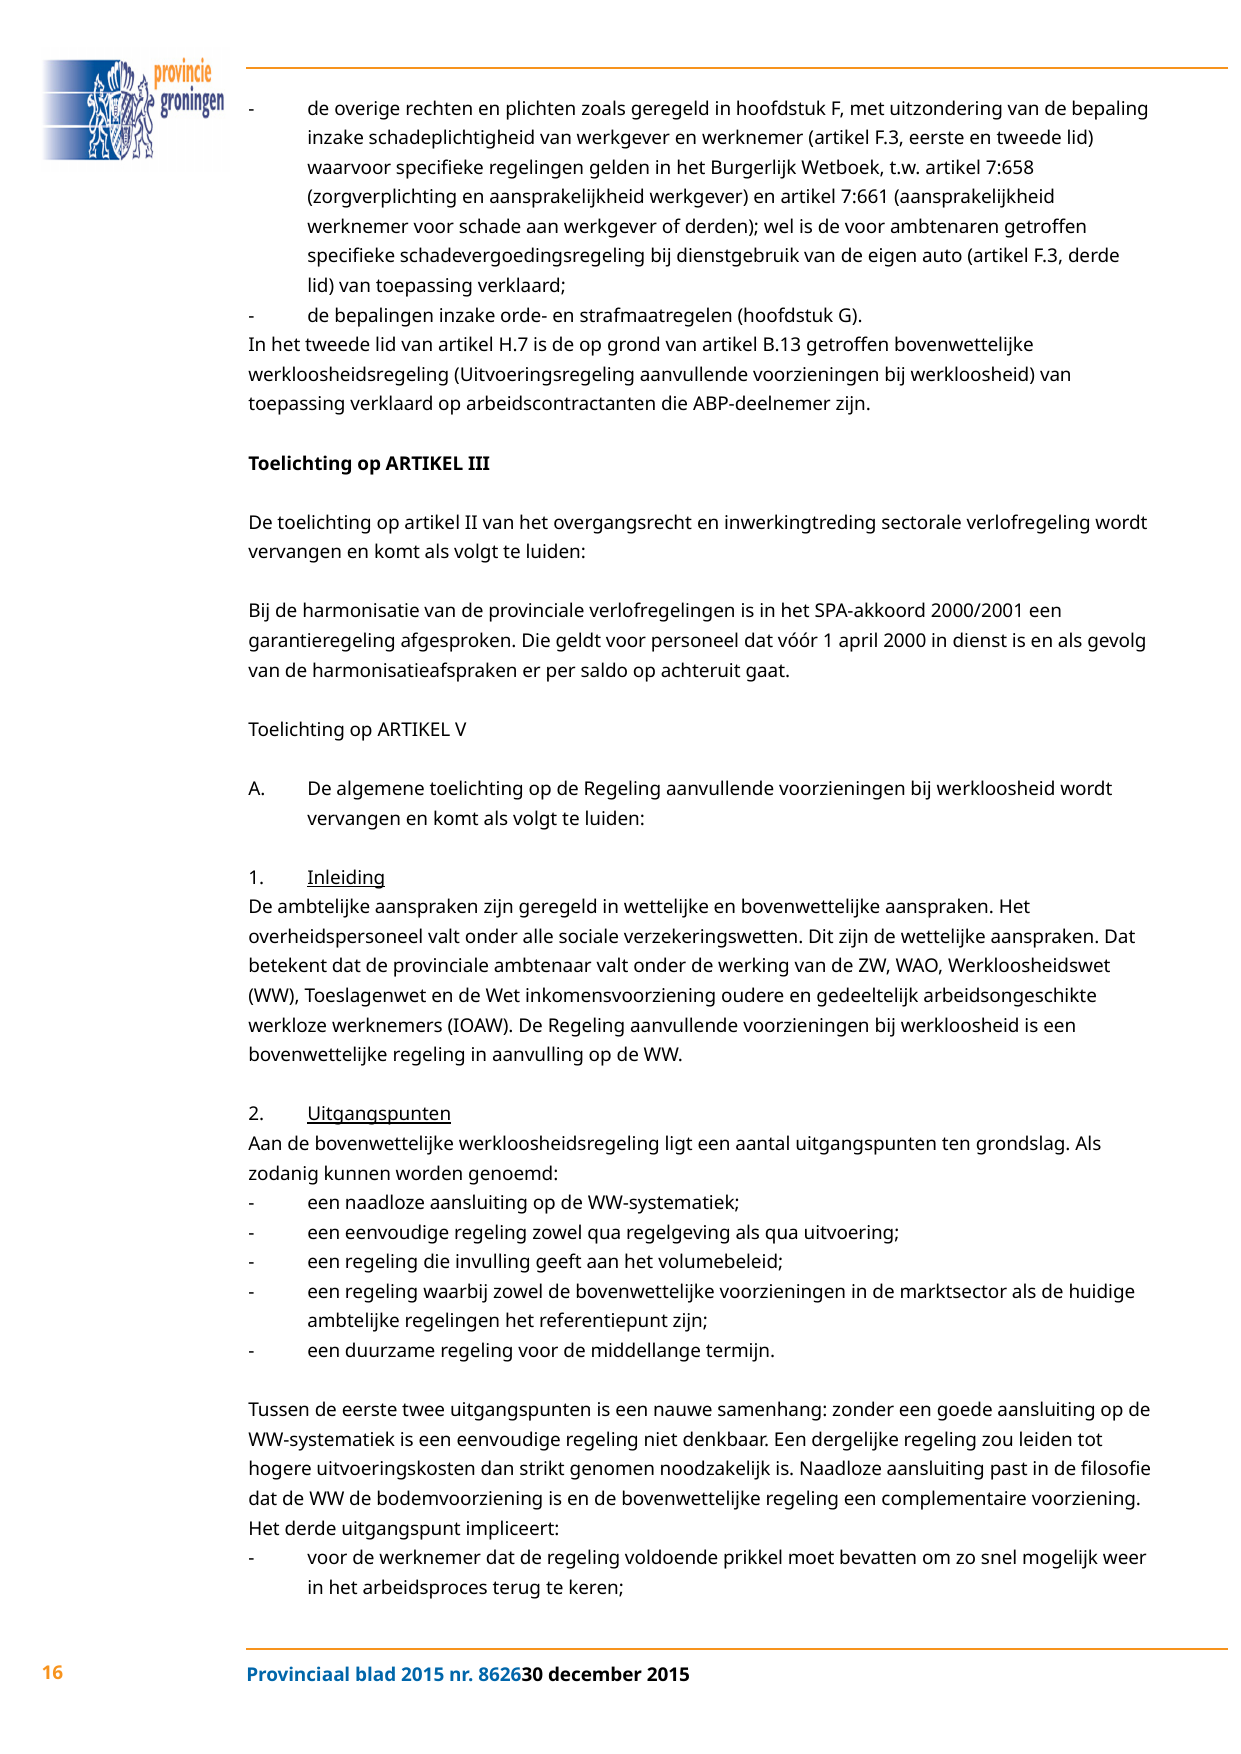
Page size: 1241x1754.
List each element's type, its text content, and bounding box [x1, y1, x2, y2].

list de bepalingen inzake orde- en strafmaatregelen (hoofdstuk G). [248, 302, 1152, 328]
list de overige rechten en plichten zoals geregeld in hoofdstuk F, met uitzondering van de bepaling inzake schadeplichtigheid van werkgever en werknemer (artikel F.3, eerste en tweede lid) waarvoor specifieke regelingen gelden in het Burgerlijk Wetboek, t.w. artikel 7:658 (zorgverplichting en aansprakelijkheid werkgever) en artikel 7:661 (aansprakelijkheid werknemer voor schade aan werkgever of derden); wel is de voor ambtenaren getroffen specifieke schadevergoedingsregeling bij dienstgebruik van de eigen auto (artikel F.3, derde lid) van toepassing verklaard; [248, 95, 1152, 298]
text Bij de harmonisatie van de provinciale verlofregelingen is in het SPA-akkoord 2000/2001 een garantieregeling afgesproken. Die geldt voor personeel dat vóór 1 april 2000 in dienst is en als gevolg van de harmonisatieafspraken er per saldo op achteruit gaat. [248, 598, 1152, 683]
text De ambtelijke aanspraken zijn geregeld in wettelijke en bovenwettelijke aanspraken. Het overheidspersoneel valt onder alle sociale verzekeringswetten. Dit zijn de wettelijke aanspraken. Dat betekent dat de provinciale ambtenaar valt onder de werking van de ZW, WAO, Werkloosheidswet (WW), Toeslagenwet en de Wet inkomensvoorziening oudere en gedeeltelijk arbeidsongeschikte werkloze werknemers (IOAW). De Regeling aanvullende voorzieningen bij werkloosheid is een bovenwettelijke regeling in aanvulling op de WW. [248, 893, 1152, 1067]
list een eenvoudige regeling zowel qua regelgeving als qua uitvoering; [248, 1219, 1152, 1245]
list De algemene toelichting op de Regeling aanvullende voorzieningen bij werkloosheid wordt vervangen en komt als volgt te luiden: [248, 775, 1152, 831]
list voor de werknemer dat de regeling voldoende prikkel moet bevatten om zo snel mogelijk weer in het arbeidsproces terug te keren; [248, 1544, 1152, 1600]
list Inleiding [248, 864, 1152, 890]
list een regeling waarbij zowel de bovenwettelijke voorzieningen in de marktsector als de huidige ambtelijke regelingen het referentiepunt zijn; [248, 1278, 1152, 1333]
text Toelichting op ARTIKEL V [248, 716, 1152, 742]
text In het tweede lid van artikel H.7 is de op grond van artikel B.13 getroffen bovenwettelijke werkloosheidsregeling (Uitvoeringsregeling aanvullende voorzieningen bij werkloosheid) van toepassing verklaard op arbeidscontractanten die ABP-deelnemer zijn. [248, 331, 1152, 416]
list een duurzame regeling voor de middellange termijn. [248, 1337, 1152, 1363]
picture [41, 47, 231, 172]
text Tussen de eerste twee uitgangspunten is een nauwe samenhang: zonder een goede aansluiting op de WW-systematiek is een eenvoudige regeling niet denkbaar. Een dergelijke regeling zou leiden tot hogere uitvoeringskosten dan strikt genomen noodzakelijk is. Naadloze aansluiting past in de filosofie dat de WW de bodemvoorziening is en de bovenwettelijke regeling een complementaire voorziening. Het derde uitgangspunt impliceert: [248, 1396, 1152, 1541]
list een naadloze aansluiting op de WW-systematiek; [248, 1189, 1152, 1215]
text Aan de bovenwettelijke werkloosheidsregeling ligt een aantal uitgangspunten ten grondslag. Als zodanig kunnen worden genoemd: [248, 1130, 1152, 1186]
list een regeling die invulling geeft aan het volumebeleid; [248, 1248, 1152, 1274]
list Uitgangspunten [248, 1101, 1152, 1126]
text Toelichting op ARTIKEL III [248, 450, 1152, 476]
text De toelichting op artikel II van het overgangsrecht en inwerkingtreding sectorale verlofregeling wordt vervangen en komt als volgt te luiden: [248, 509, 1152, 564]
